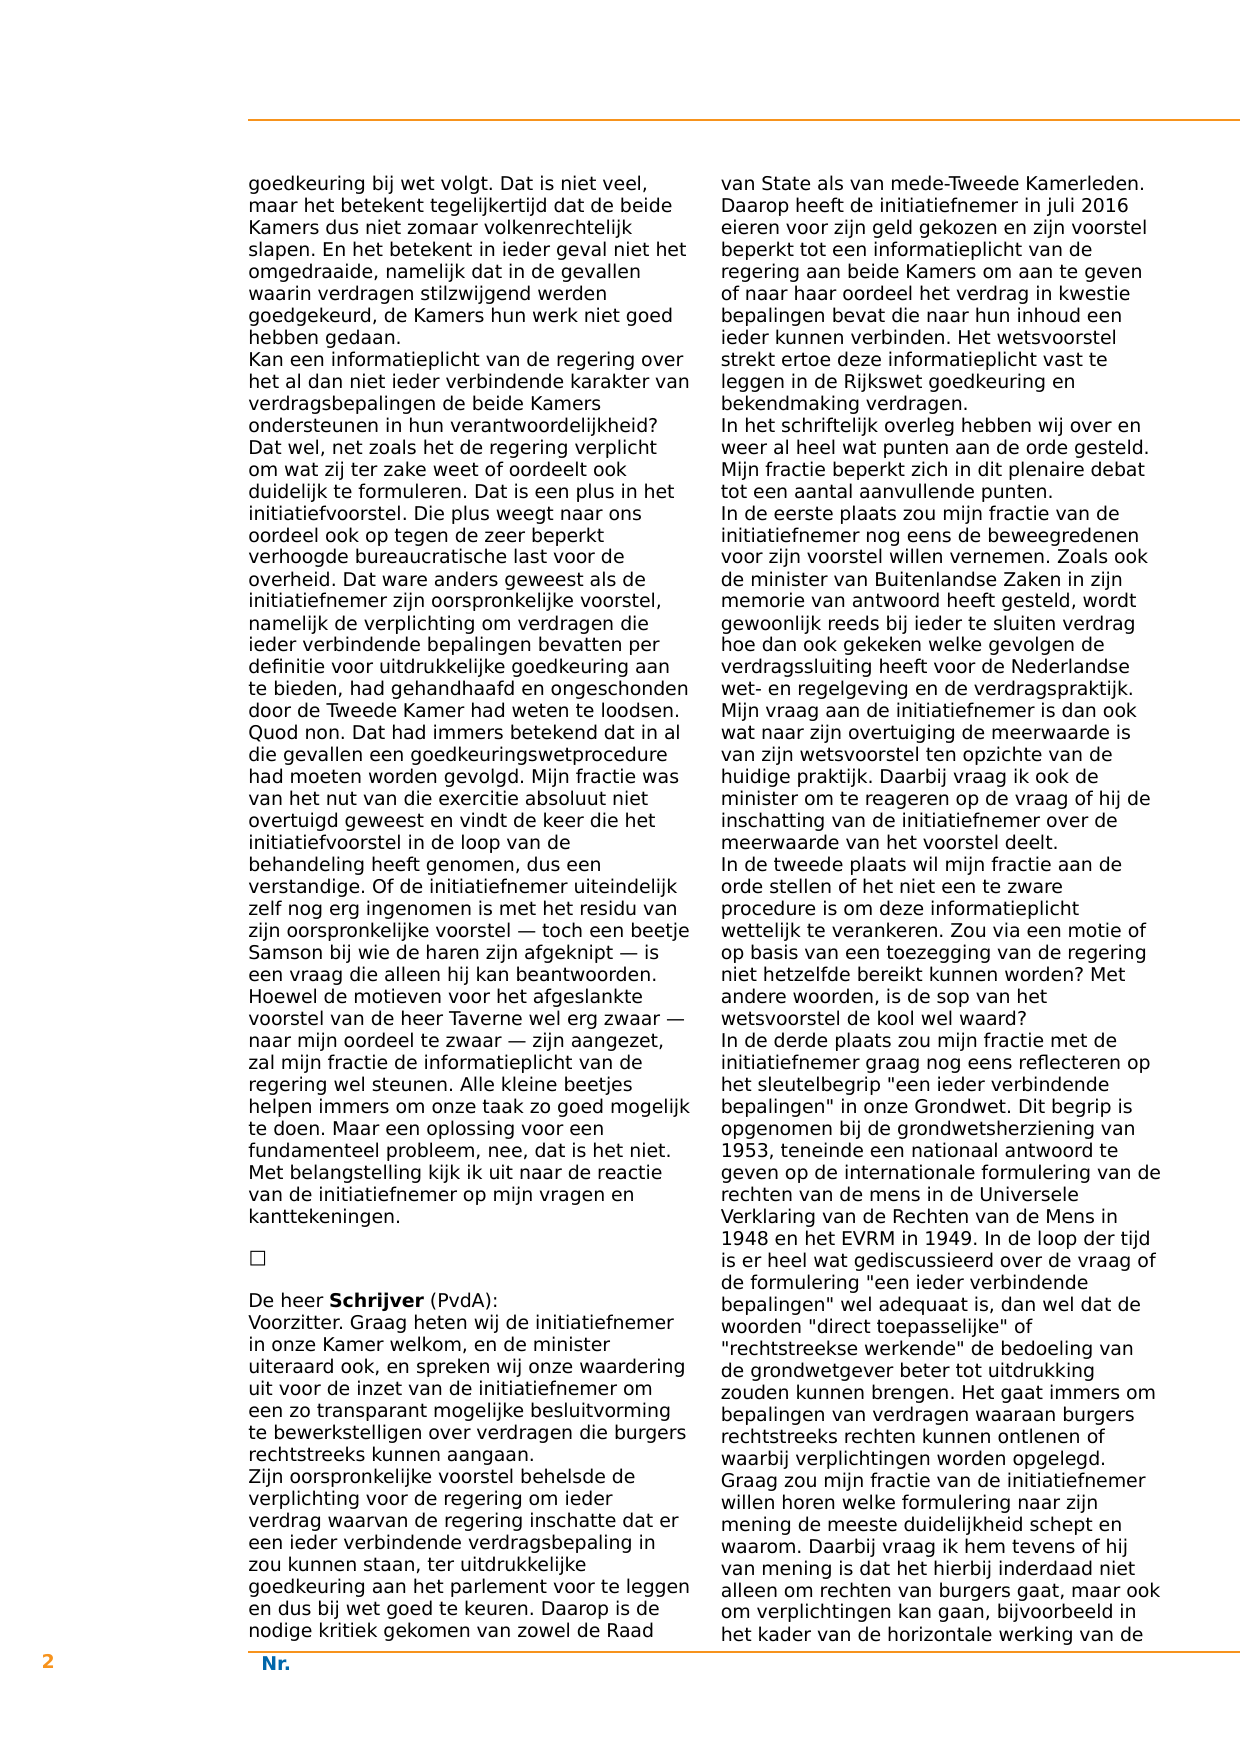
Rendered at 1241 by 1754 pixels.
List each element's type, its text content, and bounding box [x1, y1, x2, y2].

text Hoewel de motieven voor het afgeslankte voorstel van de heer Taverne wel erg zwaar — naar mijn oordeel te zwaar — zijn aangezet, zal mijn fractie de informatieplicht van de regering wel steunen. Alle kleine beetjes helpen immers om onze taak zo goed mogelijk te doen. Maar een oplossing voor een fundamenteel probleem, nee, dat is het niet. [248, 986, 691, 1162]
text Voorzitter. Graag heten wij de initiatiefnemer in onze Kamer welkom, en de minister uiteraard ook, en spreken wij onze waardering uit voor de inzet van de initiatiefnemer om een zo transparant mogelijke besluitvorming te bewerkstelligen over verdragen die burgers rechtstreeks kunnen aangaan. [248, 1312, 691, 1466]
text van State als van mede-Tweede Kamerleden. Daarop heeft de initiatiefnemer in juli 2016 eieren voor zijn geld gekozen en zijn voorstel beperkt tot een informatieplicht van de regering aan beide Kamers om aan te geven of naar haar oordeel het verdrag in kwestie bepalingen bevat die naar hun inhoud een ieder kunnen verbinden. Het wetsvoorstel strekt ertoe deze informatieplicht vast te leggen in de Rijkswet goedkeuring en bekendmaking verdragen. [721, 173, 1163, 414]
text Met belangstelling kijk ik uit naar de reactie van de initiatiefnemer op mijn vragen en kanttekeningen. [248, 1162, 691, 1228]
text De heer Schrijver (PvdA): [248, 1290, 691, 1312]
text Kan een informatieplicht van de regering over het al dan niet ieder verbindende karakter van verdragsbepalingen de beide Kamers ondersteunen in hun verantwoordelijkheid? Dat wel, net zoals het de regering verplicht om wat zij ter zake weet of oordeelt ook duidelijk te formuleren. Dat is een plus in het initiatiefvoorstel. Die plus weegt naar ons oordeel ook op tegen de zeer beperkt verhoogde bureaucratische last voor de overheid. Dat ware anders geweest als de initiatiefnemer zijn oorspronkelijke voorstel, namelijk de verplichting om verdragen die ieder verbindende bepalingen bevatten per definitie voor uitdrukkelijke goedkeuring aan te bieden, had gehandhaafd en ongeschonden door de Tweede Kamer had weten te loodsen. Quod non. Dat had immers betekend dat in al die gevallen een goedkeuringswetprocedure had moeten worden gevolgd. Mijn fractie was van het nut van die exercitie absoluut niet overtuigd geweest en vindt de keer die het initiatiefvoorstel in de loop van de behandeling heeft genomen, dus een verstandige. Of de initiatiefnemer uiteindelijk zelf nog erg ingenomen is met het residu van zijn oorspronkelijke voorstel — toch een beetje Samson bij wie de haren zijn afgeknipt — is een vraag die alleen hij kan beantwoorden. [248, 349, 691, 986]
text In de derde plaats zou mijn fractie met de initiatiefnemer graag nog eens reflecteren op het sleutelbegrip "een ieder verbindende bepalingen" in onze Grondwet. Dit begrip is opgenomen bij de grondwetsherziening van 1953, teneinde een nationaal antwoord te geven op de internationale formulering van de rechten van de mens in de Universele Verklaring van de Rechten van de Mens in 1948 en het EVRM in 1949. In de loop der tijd is er heel wat gediscussieerd over de vraag of de formulering "een ieder verbindende bepalingen" wel adequaat is, dan wel dat de woorden "direct toepasselijke" of "rechtstreekse werkende" de bedoeling van de grondwetgever beter tot uitdrukking zouden kunnen brengen. Het gaat immers om bepalingen van verdragen waaraan burgers rechtstreeks rechten kunnen ontlenen of waarbij verplichtingen worden opgelegd. Graag zou mijn fractie van de initiatiefnemer willen horen welke formulering naar zijn mening de meeste duidelijkheid schept en waarom. Daarbij vraag ik hem tevens of hij van mening is dat het hierbij inderdaad niet alleen om rechten van burgers gaat, maar ook om verplichtingen kan gaan, bijvoorbeeld in het kader van de horizontale werking van de [721, 1030, 1163, 1645]
text Zijn oorspronkelijke voorstel behelsde de verplichting voor de regering om ieder verdrag waarvan de regering inschatte dat er een ieder verbindende verdragsbepaling in zou kunnen staan, ter uitdrukkelijke goedkeuring aan het parlement voor te leggen en dus bij wet goed te keuren. Daarop is de nodige kritiek gekomen van zowel de Raad [248, 1466, 691, 1641]
text In de tweede plaats wil mijn fractie aan de orde stellen of het niet een te zware procedure is om deze informatieplicht wettelijk te verankeren. Zou via een motie of op basis van een toezegging van de regering niet hetzelfde bereikt kunnen worden? Met andere woorden, is de sop van het wetsvoorstel de kool wel waard? [721, 854, 1163, 1030]
text goedkeuring bij wet volgt. Dat is niet veel, maar het betekent tegelijkertijd dat de beide Kamers dus niet zomaar volkenrechtelijk slapen. En het betekent in ieder geval niet het omgedraaide, namelijk dat in de gevallen waarin verdragen stilzwijgend werden goedgekeurd, de Kamers hun werk niet goed hebben gedaan. [248, 173, 691, 349]
text ⬜ [248, 1248, 691, 1270]
text In de eerste plaats zou mijn fractie van de initiatiefnemer nog eens de beweegredenen voor zijn voorstel willen vernemen. Zoals ook de minister van Buitenlandse Zaken in zijn memorie van antwoord heeft gesteld, wordt gewoonlijk reeds bij ieder te sluiten verdrag hoe dan ook gekeken welke gevolgen de verdragssluiting heeft voor de Nederlandse wet- en regelgeving en de verdragspraktijk. Mijn vraag aan de initiatiefnemer is dan ook wat naar zijn overtuiging de meerwaarde is van zijn wetsvoorstel ten opzichte van de huidige praktijk. Daarbij vraag ik ook de minister om te reageren op de vraag of hij de inschatting van de initiatiefnemer over de meerwaarde van het voorstel deelt. [721, 502, 1163, 854]
text In het schriftelijk overleg hebben wij over en weer al heel wat punten aan de orde gesteld. Mijn fractie beperkt zich in dit plenaire debat tot een aantal aanvullende punten. [721, 414, 1163, 502]
